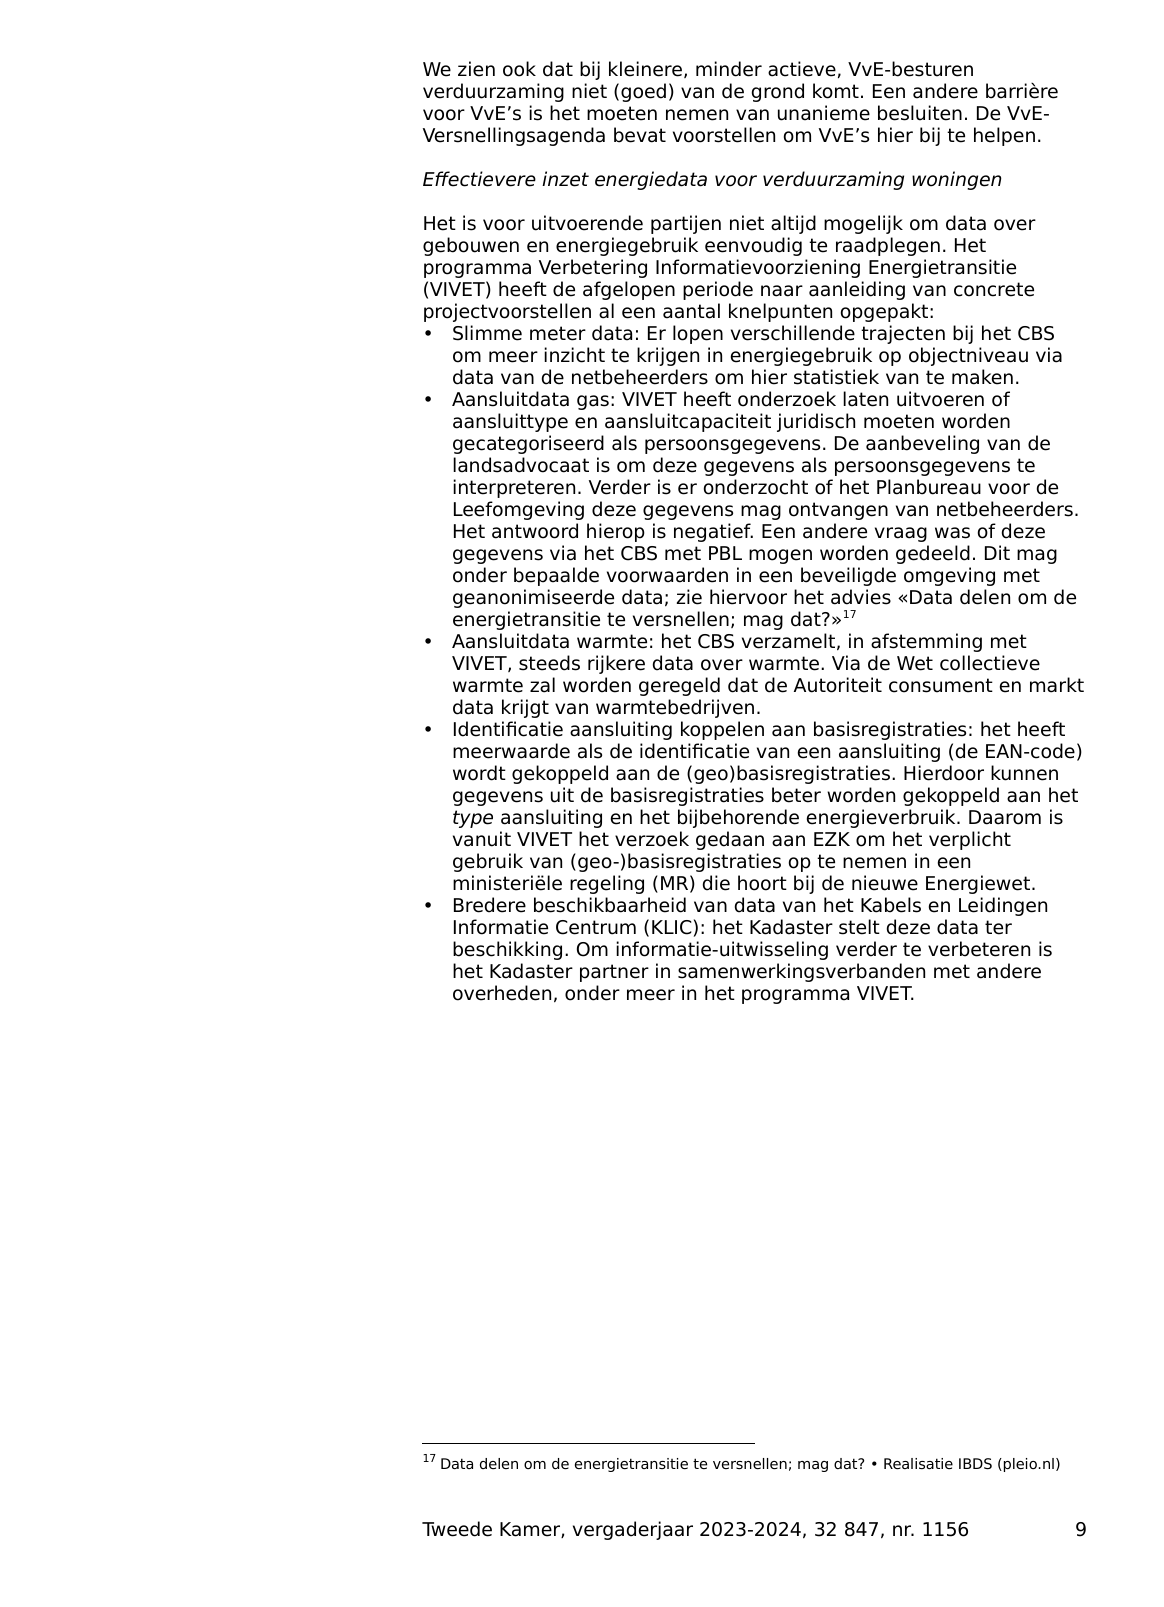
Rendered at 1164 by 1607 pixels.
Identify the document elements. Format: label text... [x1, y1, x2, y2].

text • Identificatie aansluiting koppelen aan basisregistraties: het heeft meerwaarde als de identificatie van een aansluiting (de EAN-code) wordt gekoppeld aan de (geo)basisregistraties. Hierdoor kunnen gegevens uit de basisregistraties beter worden gekoppeld aan het type aansluiting en het bijbehorende energieverbruik. Daarom is vanuit VIVET het verzoek gedaan aan EZK om het verplicht gebruik van (geo-)basisregistraties op te nemen in een ministeriële regeling (MR) die hoort bij de nieuwe Energiewet. [422, 719, 1087, 895]
subtitle Effectievere inzet energiedata voor verduurzaming woningen [422, 169, 1087, 191]
text Het is voor uitvoerende partijen niet altijd mogelijk om data over gebouwen en energiegebruik eenvoudig te raadplegen. Het programma Verbetering Informatievoorziening Energietransitie (VIVET) heeft de afgelopen periode naar aanleiding van concrete projectvoorstellen al een aantal knelpunten opgepakt: [422, 213, 1087, 323]
text • Aansluitdata gas: VIVET heeft onderzoek laten uitvoeren of aansluittype en aansluitcapaciteit juridisch moeten worden gecategoriseerd als persoonsgegevens. De aanbeveling van de landsadvocaat is om deze gegevens als persoonsgegevens te interpreteren. Verder is er onderzocht of het Planbureau voor de Leefomgeving deze gegevens mag ontvangen van netbeheerders. Het antwoord hierop is negatief. Een andere vraag was of deze gegevens via het CBS met PBL mogen worden gedeeld. Dit mag onder bepaalde voorwaarden in een beveiligde omgeving met geanonimiseerde data; zie hiervoor het advies «Data delen om de energietransitie te versnellen; mag dat?» [422, 389, 1087, 631]
text Data delen om de energietransitie te versnellen; mag dat? • Realisatie IBDS (pleio.nl) [422, 1452, 1087, 1474]
text • Aansluitdata warmte: het CBS verzamelt, in afstemming met VIVET, steeds rijkere data over warmte. Via de Wet collectieve warmte zal worden geregeld dat de Autoriteit consument en markt data krijgt van warmtebedrijven. [422, 631, 1087, 719]
text • Slimme meter data: Er lopen verschillende trajecten bij het CBS om meer inzicht te krijgen in energiegebruik op objectniveau via data van de netbeheerders om hier statistiek van te maken. [422, 323, 1087, 389]
text • Bredere beschikbaarheid van data van het Kabels en Leidingen Informatie Centrum (KLIC): het Kadaster stelt deze data ter beschikking. Om informatie-uitwisseling verder te verbeteren is het Kadaster partner in samenwerkingsverbanden met andere overheden, onder meer in het programma VIVET. [422, 895, 1087, 1004]
text We zien ook dat bij kleinere, minder actieve, VvE-besturen verduurzaming niet (goed) van de grond komt. Een andere barrière voor VvE’s is het moeten nemen van unanieme besluiten. De VvE-Versnellingsagenda bevat voorstellen om VvE’s hier bij te helpen. [422, 59, 1087, 147]
